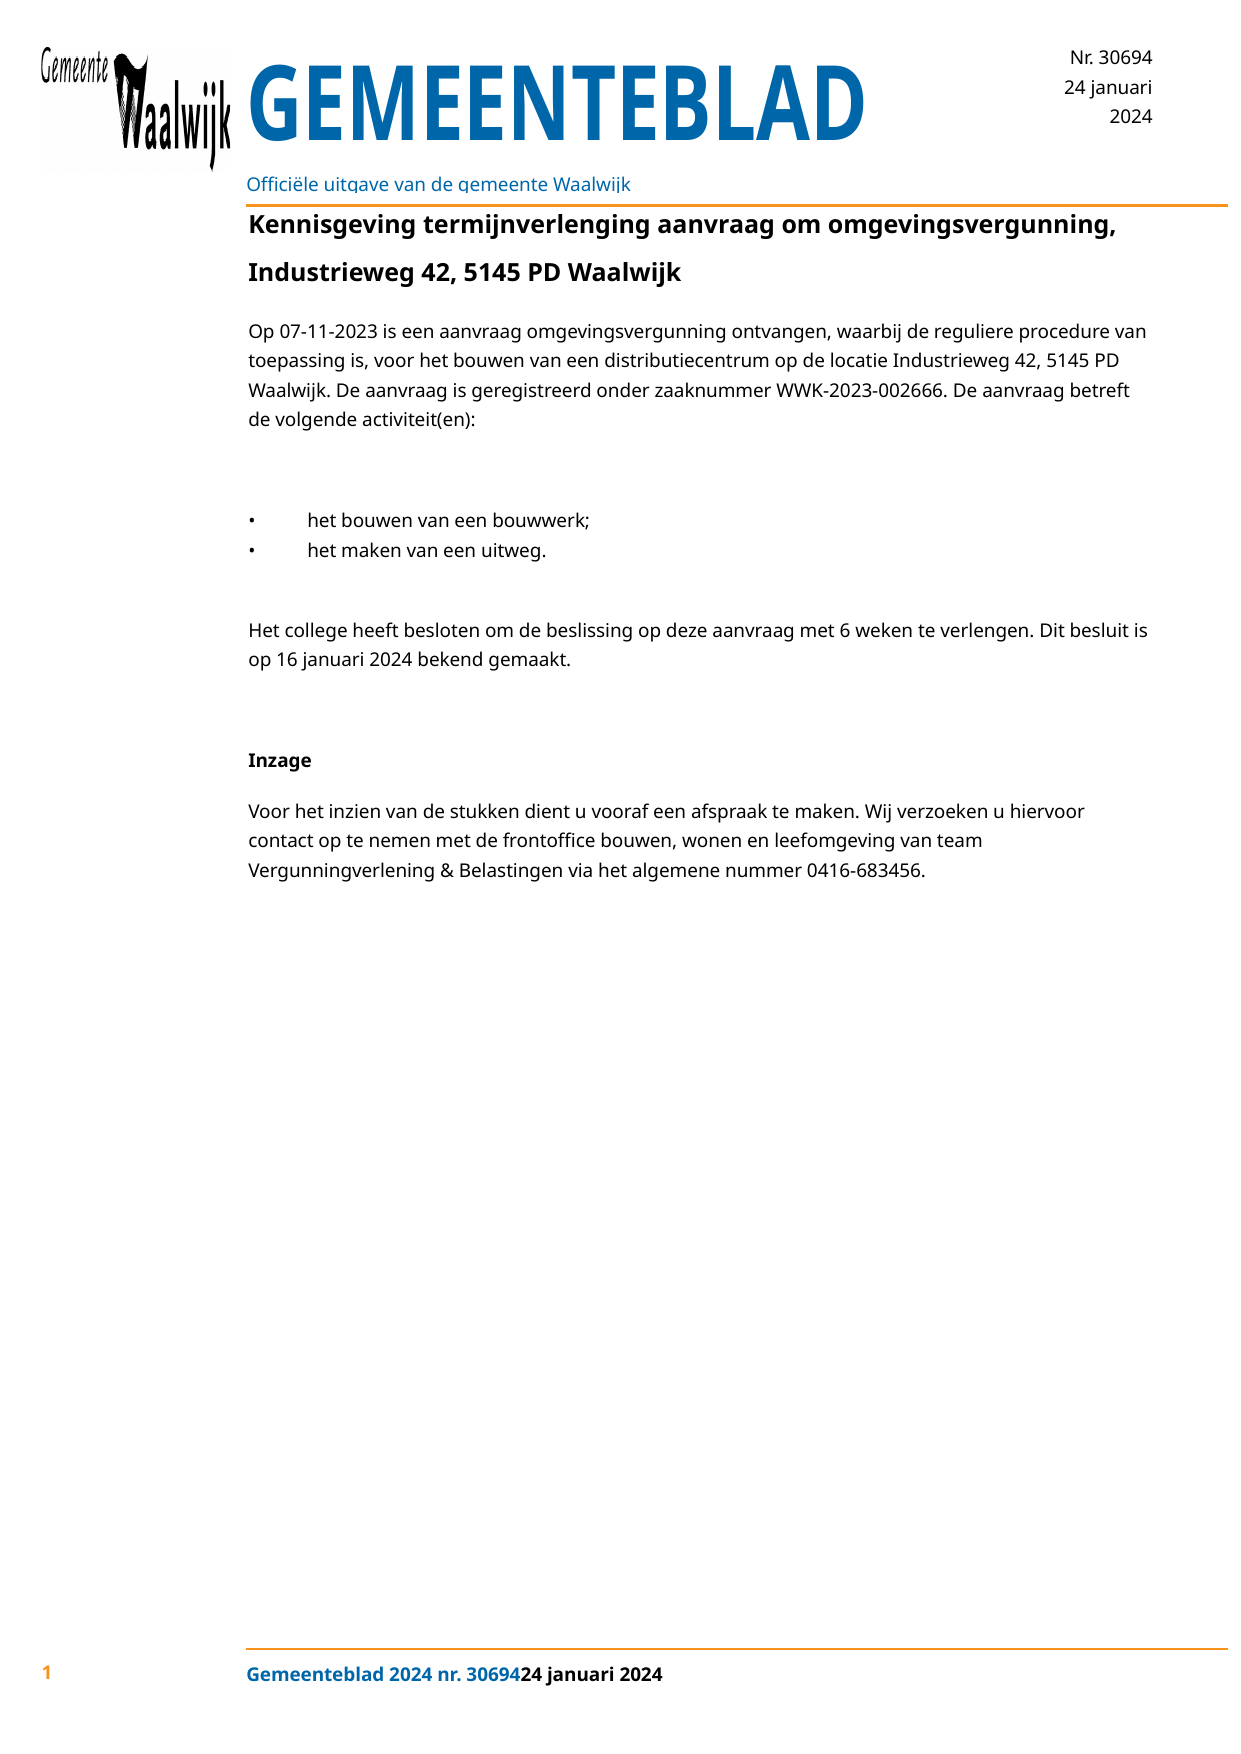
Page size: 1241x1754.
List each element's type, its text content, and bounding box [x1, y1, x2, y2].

list het maken van een uitweg. [248, 537, 1152, 563]
text Voor het inzien van de stukken dient u vooraf een afspraak te maken. Wij verzoeken u hiervoor contact op te nemen met de frontoffice bouwen, wonen en leefomgeving van team Vergunningverlening & Belastingen via het algemene nummer 0416-683456. [248, 798, 1152, 883]
list het bouwen van een bouwwerk; [248, 507, 1152, 533]
text Het college heeft besloten om de beslissing op deze aanvraag met 6 weken te verlengen. Dit besluit is op 16 januari 2024 bekend gemaakt. [248, 617, 1152, 672]
picture [41, 47, 231, 172]
text Inzage [248, 747, 1152, 773]
text Op 07-11-2023 is een aanvraag omgevingsvergunning ontvangen, waarbij de reguliere procedure van toepassing is, voor het bouwen van een distributiecentrum op de locatie Industrieweg 42, 5145 PD Waalwijk. De aanvraag is geregistreerd onder zaaknummer WWK-2023-002666. De aanvraag betreft de volgende activiteit(en): [248, 318, 1152, 432]
text Kennisgeving termijnverlenging aanvraag om omgevingsvergunning, Industrieweg 42, 5145 PD Waalwijk [248, 207, 1152, 288]
